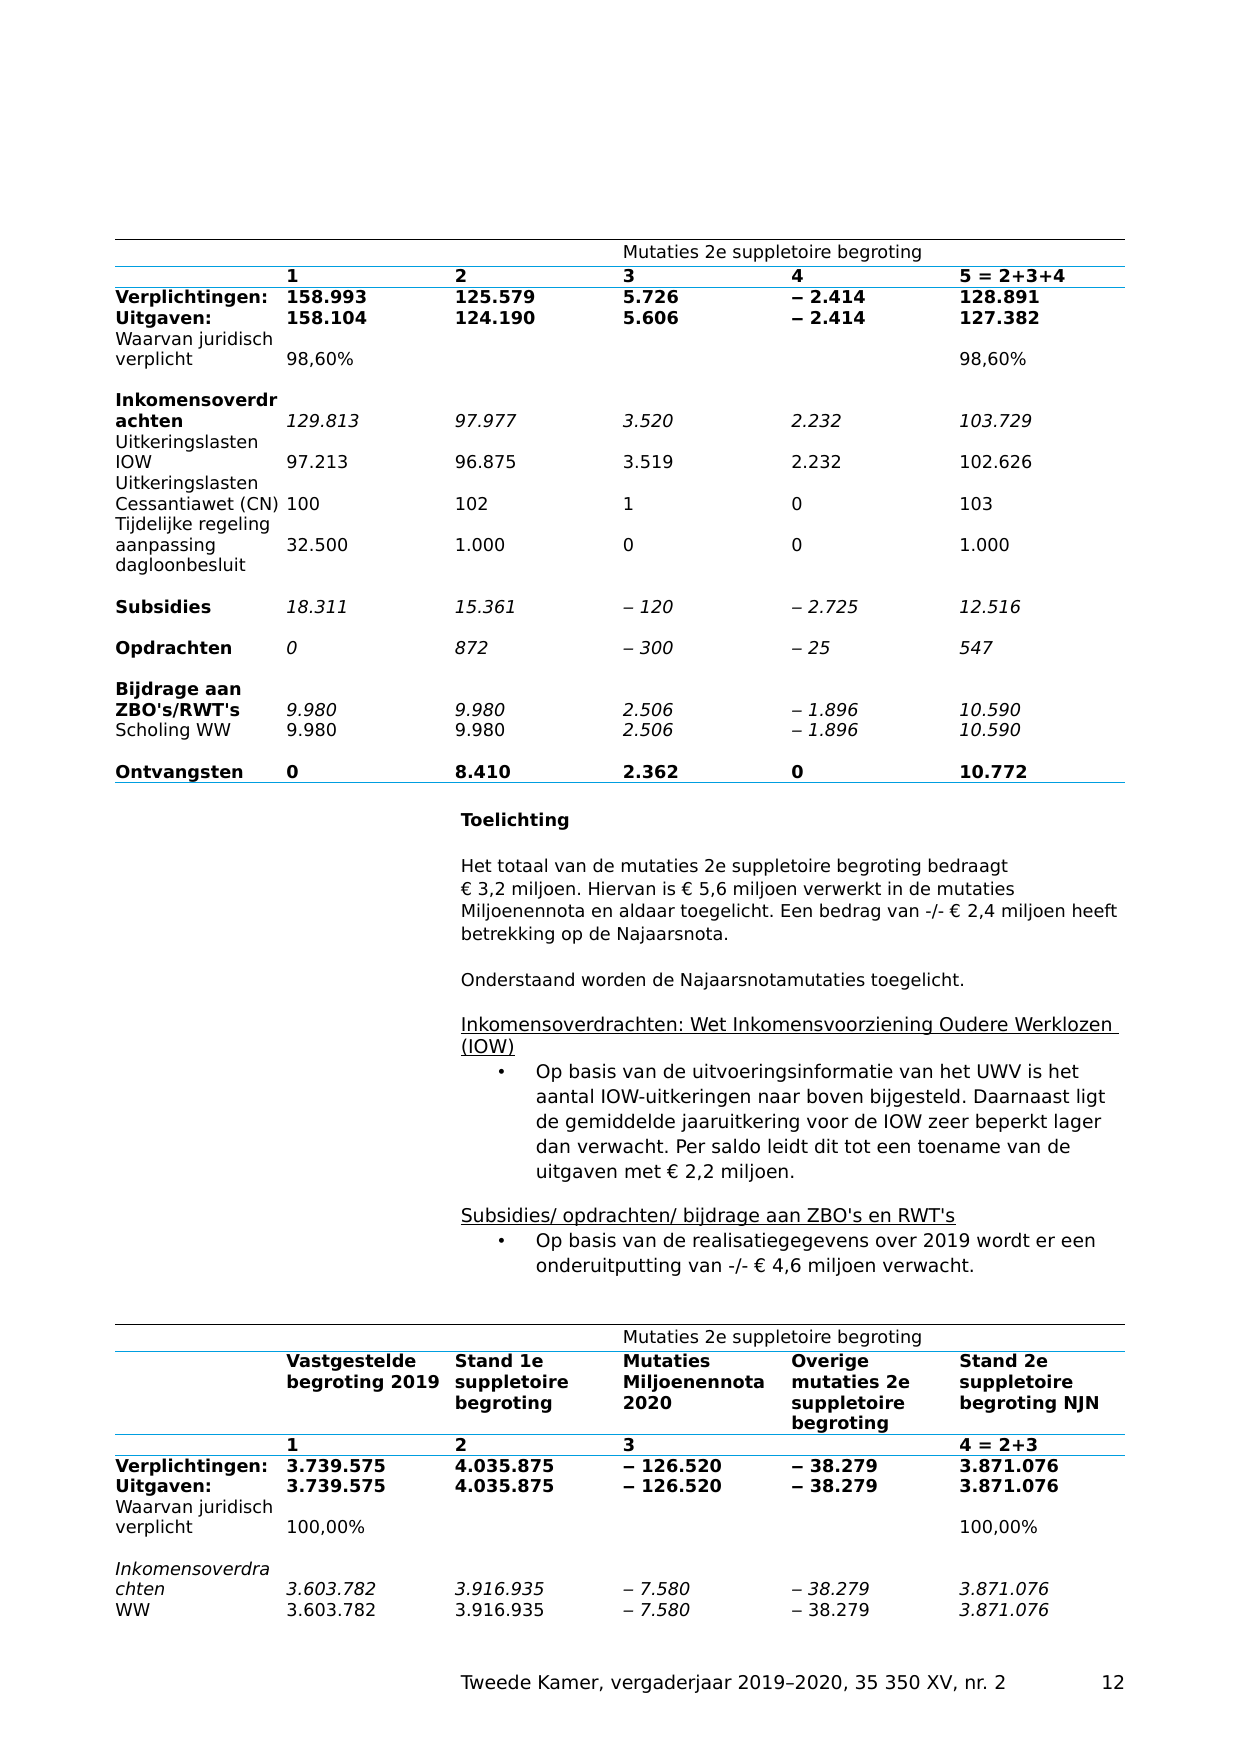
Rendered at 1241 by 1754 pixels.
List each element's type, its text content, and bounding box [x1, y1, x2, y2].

table_cell [115, 1325, 283, 1351]
table_cell [452, 555, 620, 576]
table_cell Subsidies [115, 597, 283, 617]
table_cell 98,60% [283, 329, 452, 370]
table_cell [452, 617, 620, 638]
table_cell 5.606 [620, 308, 788, 328]
table_cell 128.891 [956, 288, 1125, 308]
table_cell [788, 329, 956, 370]
list Op basis van de realisatiegegevens over 2019 wordt er een onderuitputting van -/- € 4,6 miljoen verwacht. [498, 1227, 1125, 1277]
table_cell [620, 576, 788, 597]
table_cell [452, 741, 620, 762]
table_cell Uitkeringslasten IOW [115, 432, 283, 473]
table_cell [620, 555, 788, 576]
table_cell 2.232 [788, 432, 956, 473]
table_cell [956, 576, 1125, 597]
table_cell ‒ 2.725 [788, 597, 956, 617]
table_cell [452, 576, 620, 597]
table_cell [620, 659, 788, 679]
table_cell 100,00% [956, 1497, 1125, 1538]
table_cell [452, 1497, 620, 1538]
table_cell 4.035.875 [452, 1456, 620, 1476]
table_cell 3 [620, 267, 788, 287]
table_cell [283, 741, 452, 762]
table_cell [788, 659, 956, 679]
table_cell Stand 2e suppletoire begroting NJN [956, 1352, 1125, 1434]
table_cell 9.980 [283, 720, 452, 741]
table_cell 9.980 [452, 679, 620, 720]
table_cell Stand 1e suppletoire begroting [452, 1352, 620, 1434]
table_cell 0 [788, 762, 956, 782]
table_cell [620, 370, 788, 390]
table_cell [115, 1538, 283, 1559]
table_cell [956, 659, 1125, 679]
table_cell [283, 659, 452, 679]
table_cell Mutaties 2e suppletoire begroting [620, 240, 956, 266]
table_cell 100,00% [283, 1497, 452, 1538]
table_cell [788, 555, 956, 576]
table_cell [283, 617, 452, 638]
table_cell 32.500 [283, 514, 452, 555]
table_cell Mutaties Miljoenennota 2020 [620, 1352, 788, 1434]
table_cell WW [115, 1600, 283, 1621]
table_cell 2 [452, 267, 620, 287]
table_cell [452, 329, 620, 370]
table_cell 1.000 [452, 514, 620, 555]
table_cell 2.232 [788, 390, 956, 432]
table_cell [115, 617, 283, 638]
table_cell 103.729 [956, 390, 1125, 432]
table_cell 3.603.782 [283, 1559, 452, 1600]
table_cell 3.871.076 [956, 1600, 1125, 1621]
table_cell [283, 1538, 452, 1559]
table_cell [115, 741, 283, 762]
table_cell [620, 741, 788, 762]
table_cell Scholing WW [115, 720, 283, 741]
table_cell 2.506 [620, 679, 788, 720]
table_cell 0 [788, 514, 956, 555]
table_cell [956, 741, 1125, 762]
table_cell Inkomensoverdrachten [115, 1559, 283, 1600]
table_cell 158.993 [283, 288, 452, 308]
table_cell ‒ 38.279 [788, 1600, 956, 1621]
table_header Tabel 13 Budgettaire gevolgen van beleid, premiegefinancierd artikel 5 Werkloosheid (bedragen x € 1.000) [115, 1299, 1125, 1324]
table_cell [115, 576, 283, 597]
table_cell [788, 370, 956, 390]
table_cell 9.980 [452, 720, 620, 741]
table_cell 3.519 [620, 432, 788, 473]
table_cell 125.579 [452, 288, 620, 308]
table_cell 18.311 [283, 597, 452, 617]
table_cell Ontvangsten [115, 762, 283, 782]
table_cell [452, 370, 620, 390]
table_cell 1 [283, 267, 452, 287]
table_cell Uitgaven: [115, 1476, 283, 1497]
table_cell Tijdelijke regeling aanpassing [115, 514, 283, 555]
table_cell 0 [788, 473, 956, 514]
table_cell 3.603.782 [283, 1600, 452, 1621]
table_cell [115, 267, 283, 287]
table_cell 5.726 [620, 288, 788, 308]
table_cell [788, 1538, 956, 1559]
table_cell 97.977 [452, 390, 620, 432]
table_cell [452, 659, 620, 679]
table_cell 3.739.575 [283, 1456, 452, 1476]
table_cell [956, 370, 1125, 390]
table_cell 4 [788, 267, 956, 287]
table_cell [452, 1325, 620, 1351]
table_cell 102 [452, 473, 620, 514]
table_cell [115, 370, 283, 390]
table_cell 3.871.076 [956, 1456, 1125, 1476]
table_cell 96.875 [452, 432, 620, 473]
table_cell 12.516 [956, 597, 1125, 617]
table_cell 103 [956, 473, 1125, 514]
table_cell [115, 659, 283, 679]
table_cell 3.739.575 [283, 1476, 452, 1497]
table_cell ‒ 38.279 [788, 1456, 956, 1476]
table_cell [788, 617, 956, 638]
table_cell ‒ 1.896 [788, 720, 956, 741]
list Op basis van de uitvoeringsinformatie van het UWV is het aantal IOW-uitkeringen naar boven bijgesteld. Daarnaast ligt de gemiddelde jaaruitkering voor de IOW zeer beperkt lager dan verwacht. Per saldo leidt dit tot een toename van de uitgaven met € 2,2 miljoen. [498, 1058, 1125, 1183]
table_cell Waarvan juridisch verplicht [115, 329, 283, 370]
table_cell Uitkeringslasten Cessantiawet (CN) [115, 473, 283, 514]
table_cell Uitgaven: [115, 308, 283, 328]
table_cell Overige mutaties 2e suppletoire begroting [788, 1352, 956, 1434]
table_cell [956, 240, 1125, 266]
table_cell Inkomensoverdrachten [115, 390, 283, 432]
table_cell [283, 370, 452, 390]
table_cell 4 = 2+3 [956, 1435, 1125, 1455]
text Het totaal van de mutaties 2e suppletoire begroting bedraagt € 3,2 miljoen. Hiervan is € 5,6 miljoen verwerkt in de mutaties Miljoenennota en aldaar toegelicht. Een bedrag van -/- € 2,4 miljoen heeft betrekking op de Najaarsnota. [461, 854, 1125, 945]
table_header Tabel 12 Budgettaire gevolgen van beleid, begrotingsgefinancierd artikel 5 Werkloosheid (bedragen x € 1.000) [115, 191, 1125, 239]
table_cell 3.871.076 [956, 1559, 1125, 1600]
table_cell [283, 240, 452, 266]
table_cell 0 [283, 762, 452, 782]
table_cell 3.916.935 [452, 1600, 620, 1621]
table_cell ‒ 126.520 [620, 1476, 788, 1497]
table_cell 4.035.875 [452, 1476, 620, 1497]
table_cell 5 = 2+3+4 [956, 267, 1125, 287]
table_cell ‒ 7.580 [620, 1600, 788, 1621]
table_cell 15.361 [452, 597, 620, 617]
table_cell [956, 1325, 1125, 1351]
table_cell 872 [452, 638, 620, 658]
table_cell ‒ 7.580 [620, 1559, 788, 1600]
table_cell 100 [283, 473, 452, 514]
table_cell Opdrachten [115, 638, 283, 658]
table_cell 10.772 [956, 762, 1125, 782]
table_cell 8.410 [452, 762, 620, 782]
table_cell 1.000 [956, 514, 1125, 555]
table_cell 2.506 [620, 720, 788, 741]
table_cell 3.520 [620, 390, 788, 432]
table_cell 10.590 [956, 720, 1125, 741]
table_cell 1 [283, 1435, 452, 1455]
text Inkomensoverdrachten: Wet Inkomensvoorziening Oudere Werklozen (IOW) [461, 1014, 1125, 1058]
table_cell [788, 1497, 956, 1538]
table_cell [788, 576, 956, 597]
table_cell ‒ 300 [620, 638, 788, 658]
table_cell 9.980 [283, 679, 452, 720]
table_cell Vastgestelde begroting 2019 [283, 1352, 452, 1434]
table_cell 547 [956, 638, 1125, 658]
table_cell [956, 1538, 1125, 1559]
table_cell [620, 1538, 788, 1559]
text Onderstaand worden de Najaarsnotamutaties toegelicht. [461, 968, 1125, 991]
table_cell 97.213 [283, 432, 452, 473]
table_cell 3.916.935 [452, 1559, 620, 1600]
table_cell [115, 1435, 283, 1455]
table_cell 1 [620, 473, 788, 514]
table_cell dagloonbesluit [115, 555, 283, 576]
table_cell [620, 617, 788, 638]
table_cell ‒ 126.520 [620, 1456, 788, 1476]
table_cell ‒ 120 [620, 597, 788, 617]
table_cell 0 [283, 638, 452, 658]
table_cell 3.871.076 [956, 1476, 1125, 1497]
text Subsidies/ opdrachten/ bijdrage aan ZBO's en RWT's [461, 1205, 1125, 1227]
table_cell 124.190 [452, 308, 620, 328]
table_cell 2.362 [620, 762, 788, 782]
table_cell [283, 1325, 452, 1351]
table_cell [788, 741, 956, 762]
table_cell Mutaties 2e suppletoire begroting [620, 1325, 956, 1351]
table_cell 2 [452, 1435, 620, 1455]
table_cell [620, 1497, 788, 1538]
table_cell ‒ 2.414 [788, 308, 956, 328]
table_cell 127.382 [956, 308, 1125, 328]
table_cell [283, 576, 452, 597]
text Toelichting [461, 808, 1125, 831]
table_cell 98,60% [956, 329, 1125, 370]
table_cell Bijdrage aan ZBO's/RWT's [115, 679, 283, 720]
table_cell [620, 329, 788, 370]
table_cell [956, 617, 1125, 638]
table_cell 129.813 [283, 390, 452, 432]
table_cell 3 [620, 1435, 956, 1455]
table_cell ‒ 38.279 [788, 1476, 956, 1497]
table_cell Waarvan juridisch verplicht [115, 1497, 283, 1538]
table_cell ‒ 38.279 [788, 1559, 956, 1600]
table_cell 10.590 [956, 679, 1125, 720]
table_cell ‒ 25 [788, 638, 956, 658]
table_cell [452, 1538, 620, 1559]
table_cell [115, 240, 283, 266]
table_cell ‒ 2.414 [788, 288, 956, 308]
table_cell 0 [620, 514, 788, 555]
table_cell [283, 555, 452, 576]
table_cell ‒ 1.896 [788, 679, 956, 720]
table_cell [115, 1352, 283, 1434]
table_cell [956, 555, 1125, 576]
table_cell [452, 240, 620, 266]
table_cell Verplichtingen: [115, 1456, 283, 1476]
table_cell 102.626 [956, 432, 1125, 473]
table_cell Verplichtingen: [115, 288, 283, 308]
table_cell 158.104 [283, 308, 452, 328]
